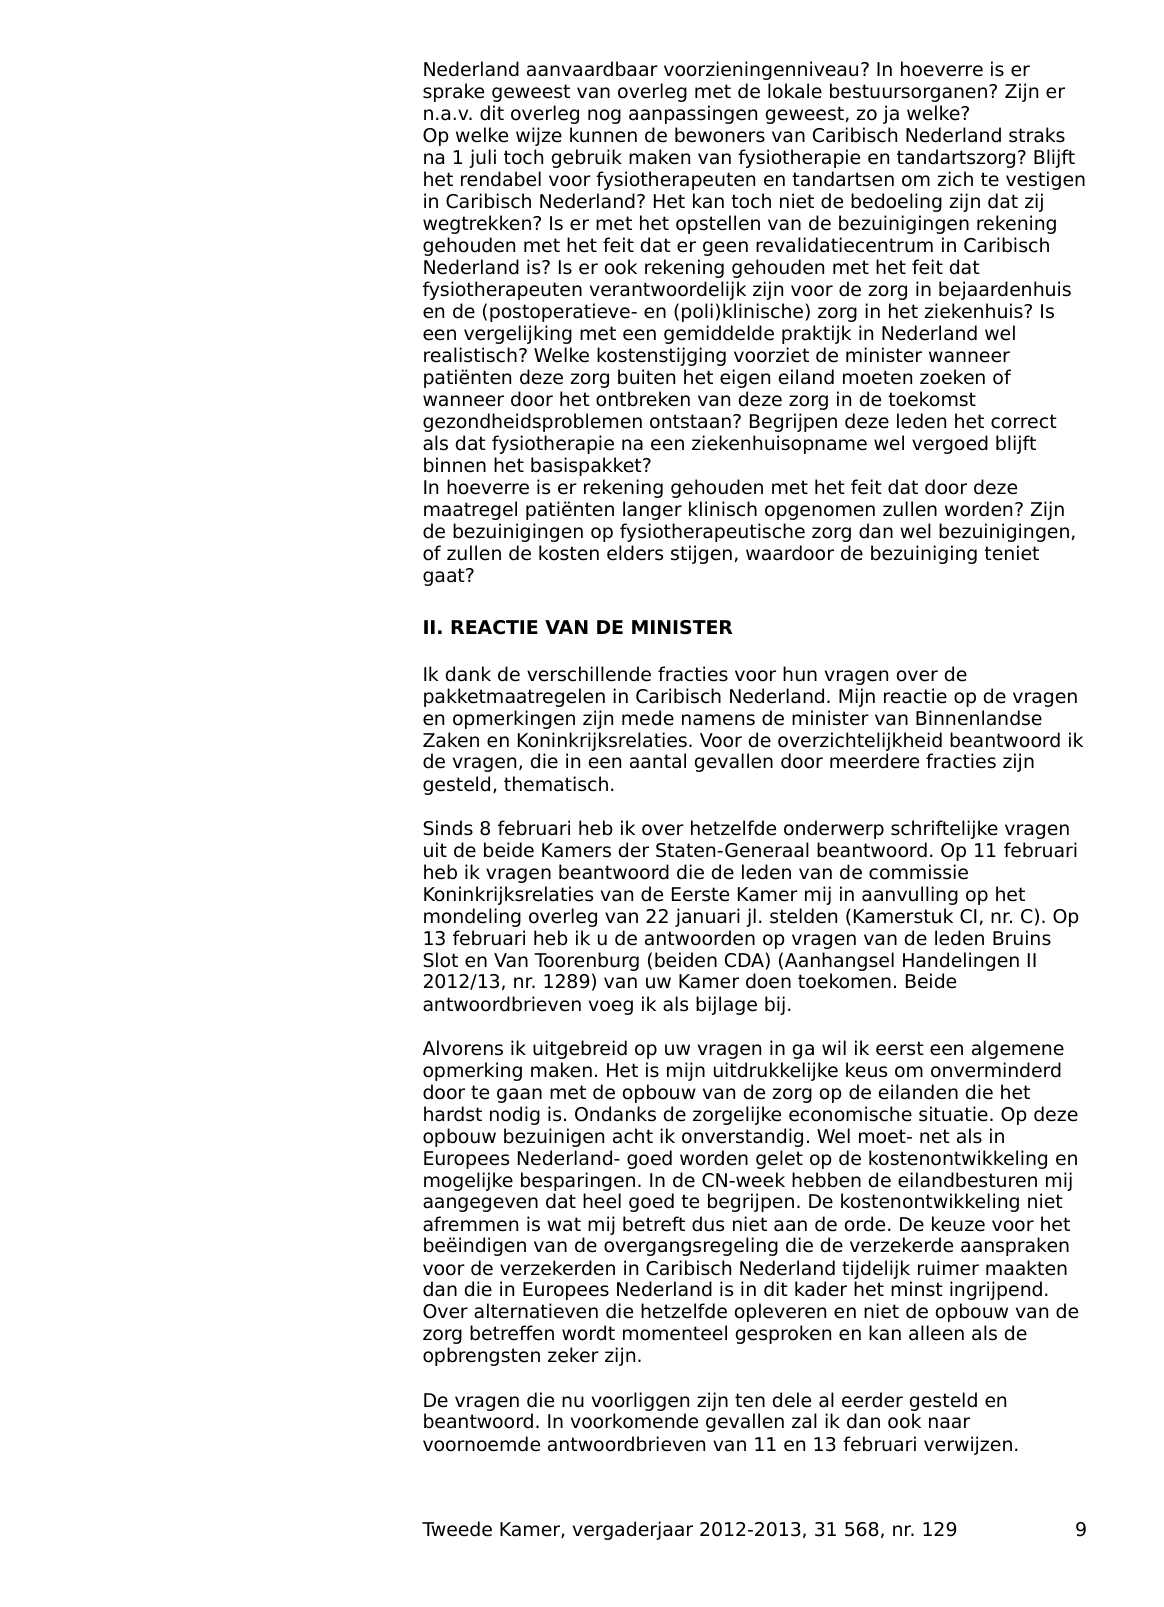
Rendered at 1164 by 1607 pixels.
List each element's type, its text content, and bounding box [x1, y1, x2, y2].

text In hoeverre is er rekening gehouden met het feit dat door deze maatregel patiënten langer klinisch opgenomen zullen worden? Zijn de bezuinigingen op fysiotherapeutische zorg dan wel bezuinigingen, of zullen de kosten elders stijgen, waardoor de bezuiniging teniet gaat? [422, 477, 1087, 587]
text De vragen die nu voorliggen zijn ten dele al eerder gesteld en beantwoord. In voorkomende gevallen zal ik dan ook naar voornoemde antwoordbrieven van 11 en 13 februari verwijzen. [422, 1389, 1087, 1455]
text Op welke wijze kunnen de bewoners van Caribisch Nederland straks na 1 juli toch gebruik maken van fysiotherapie en tandartszorg? Blijft het rendabel voor fysiotherapeuten en tandartsen om zich te vestigen in Caribisch Nederland? Het kan toch niet de bedoeling zijn dat zij wegtrekken? Is er met het opstellen van de bezuinigingen rekening gehouden met het feit dat er geen revalidatiecentrum in Caribisch Nederland is? Is er ook rekening gehouden met het feit dat fysiotherapeuten verantwoordelijk zijn voor de zorg in bejaardenhuis en de (postoperatieve- en (poli)klinische) zorg in het ziekenhuis? Is een vergelijking met een gemiddelde praktijk in Nederland wel realistisch? Welke kostenstijging voorziet de minister wanneer patiënten deze zorg buiten het eigen eiland moeten zoeken of wanneer door het ontbreken van deze zorg in de toekomst gezondheidsproblemen ontstaan? Begrijpen deze leden het correct als dat fysiotherapie na een ziekenhuisopname wel vergoed blijft binnen het basispakket? [422, 125, 1087, 477]
text Ik dank de verschillende fracties voor hun vragen over de pakketmaatregelen in Caribisch Nederland. Mijn reactie op de vragen en opmerkingen zijn mede namens de minister van Binnenlandse Zaken en Koninkrijksrelaties. Voor de overzichtelijkheid beantwoord ik de vragen, die in een aantal gevallen door meerdere fracties zijn gesteld, thematisch. [422, 663, 1087, 795]
text Nederland aanvaardbaar voorzieningenniveau? In hoeverre is er sprake geweest van overleg met de lokale bestuursorganen? Zijn er n.a.v. dit overleg nog aanpassingen geweest, zo ja welke? [422, 59, 1087, 125]
subtitle II. REACTIE VAN DE MINISTER [422, 617, 1087, 638]
text Alvorens ik uitgebreid op uw vragen in ga wil ik eerst een algemene opmerking maken. Het is mijn uitdrukkelijke keus om onverminderd door te gaan met de opbouw van de zorg op de eilanden die het hardst nodig is. Ondanks de zorgelijke economische situatie. Op deze opbouw bezuinigen acht ik onverstandig. Wel moet- net als in Europees Nederland- goed worden gelet op de kostenontwikkeling en mogelijke besparingen. In de CN-week hebben de eilandbesturen mij aangegeven dat heel goed te begrijpen. De kostenontwikkeling niet afremmen is wat mij betreft dus niet aan de orde. De keuze voor het beëindigen van de overgangsregeling die de verzekerde aanspraken voor de verzekerden in Caribisch Nederland tijdelijk ruimer maakten dan die in Europees Nederland is in dit kader het minst ingrijpend. Over alternatieven die hetzelfde opleveren en niet de opbouw van de zorg betreffen wordt momenteel gesproken en kan alleen als de opbrengsten zeker zijn. [422, 1038, 1087, 1367]
text Sinds 8 februari heb ik over hetzelfde onderwerp schriftelijke vragen uit de beide Kamers der Staten-Generaal beantwoord. Op 11 februari heb ik vragen beantwoord die de leden van de commissie Koninkrijksrelaties van de Eerste Kamer mij in aanvulling op het mondeling overleg van 22 januari jl. stelden (Kamerstuk CI, nr. C). Op 13 februari heb ik u de antwoorden op vragen van de leden Bruins Slot en Van Toorenburg (beiden CDA) (Aanhangsel Handelingen II 2012/13, nr. 1289) van uw Kamer doen toekomen. Beide antwoordbrieven voeg ik als bijlage bij. [422, 818, 1087, 1015]
